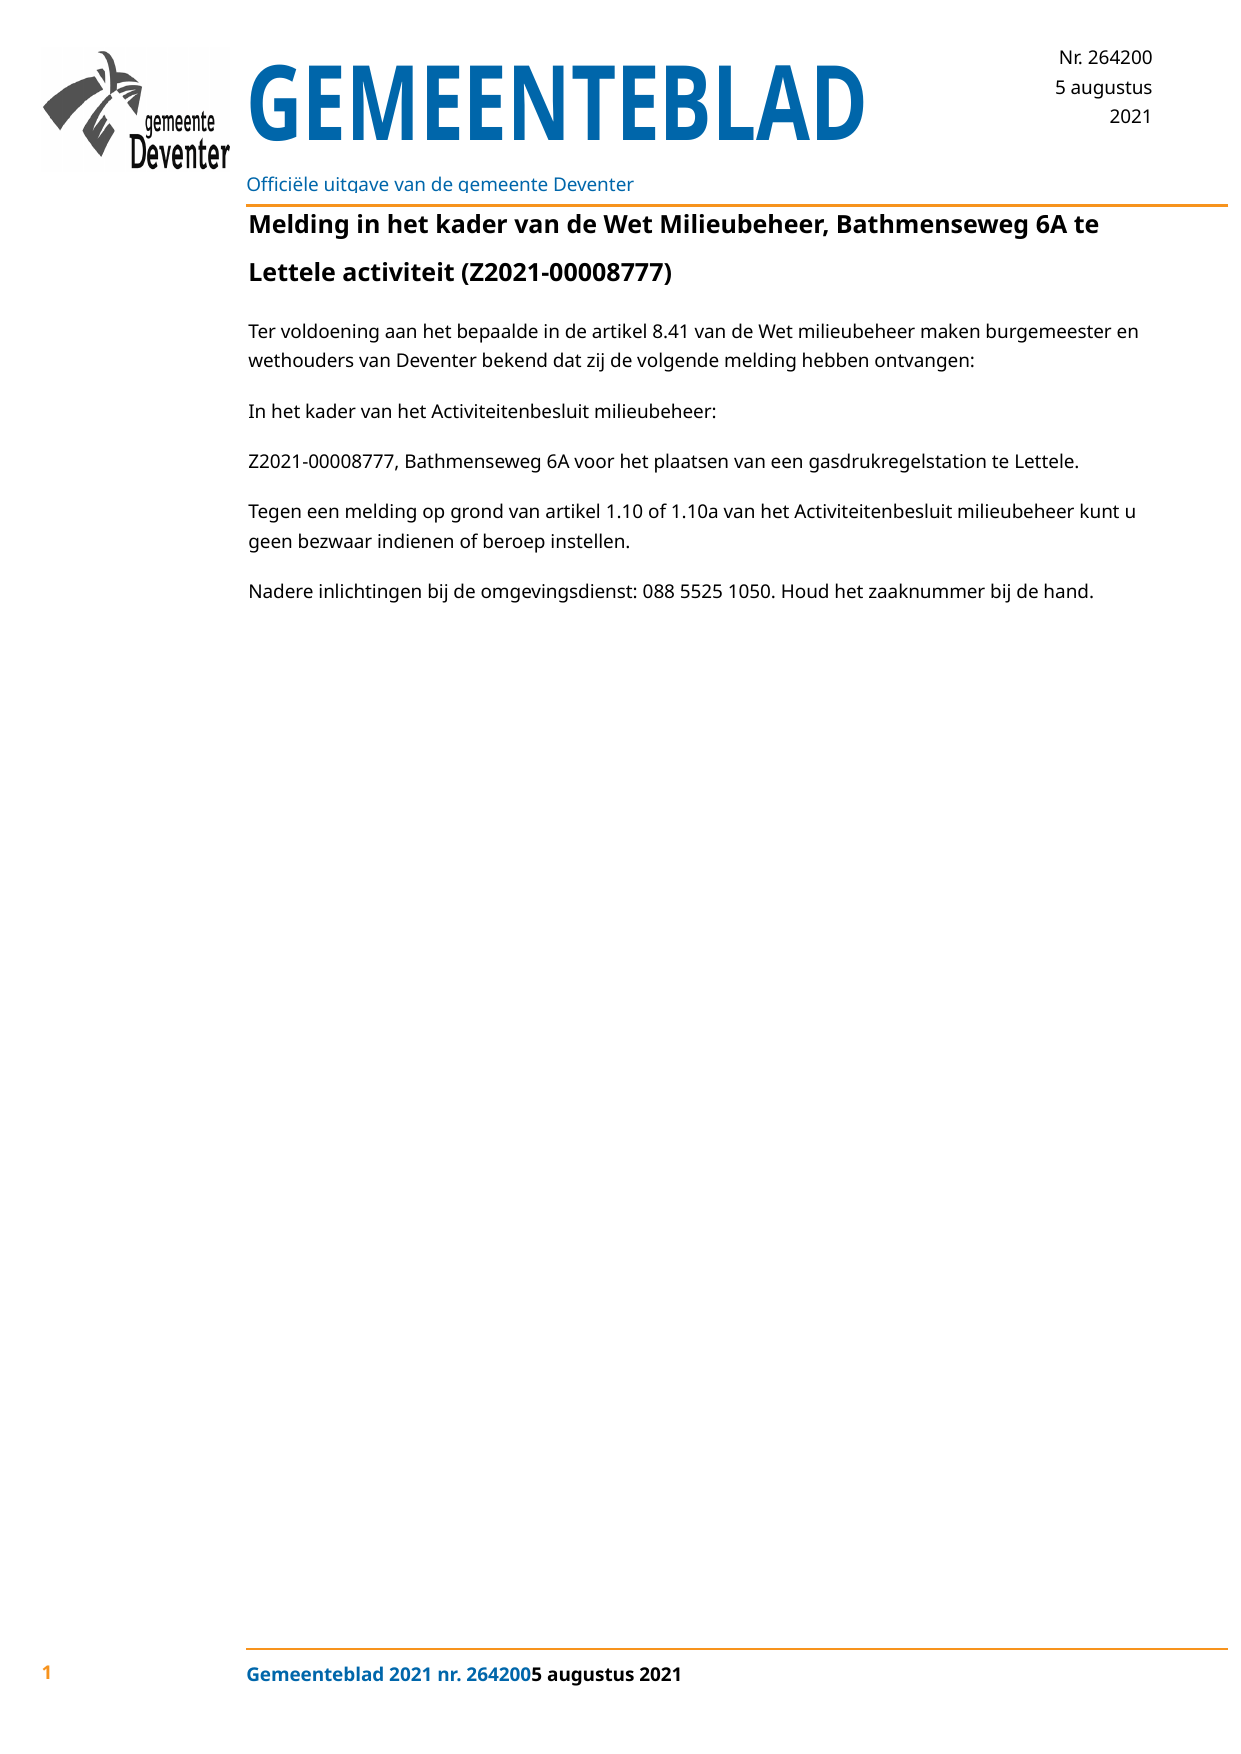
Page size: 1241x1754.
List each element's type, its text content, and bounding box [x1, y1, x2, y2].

text In het kader van het Activiteitenbesluit milieubeheer: [248, 398, 1152, 424]
text Ter voldoening aan het bepaalde in de artikel 8.41 van de Wet milieubeheer maken burgemeester en wethouders van Deventer bekend dat zij de volgende melding hebben ontvangen: [248, 318, 1152, 373]
text Melding in het kader van de Wet Milieubeheer, Bathmenseweg 6A te Lettele activiteit (Z2021-00008777) [248, 207, 1152, 288]
text Nadere inlichtingen bij de omgevingsdienst: 088 5525 1050. Houd het zaaknummer bij de hand. [248, 579, 1152, 604]
picture [41, 47, 231, 172]
text Tegen een melding op grond van artikel 1.10 of 1.10a van het Activiteitenbesluit milieubeheer kunt u geen bezwaar indienen of beroep instellen. [248, 499, 1152, 554]
text Z2021-00008777, Bathmenseweg 6A voor het plaatsen van een gasdrukregelstation te Lettele. [248, 448, 1152, 474]
